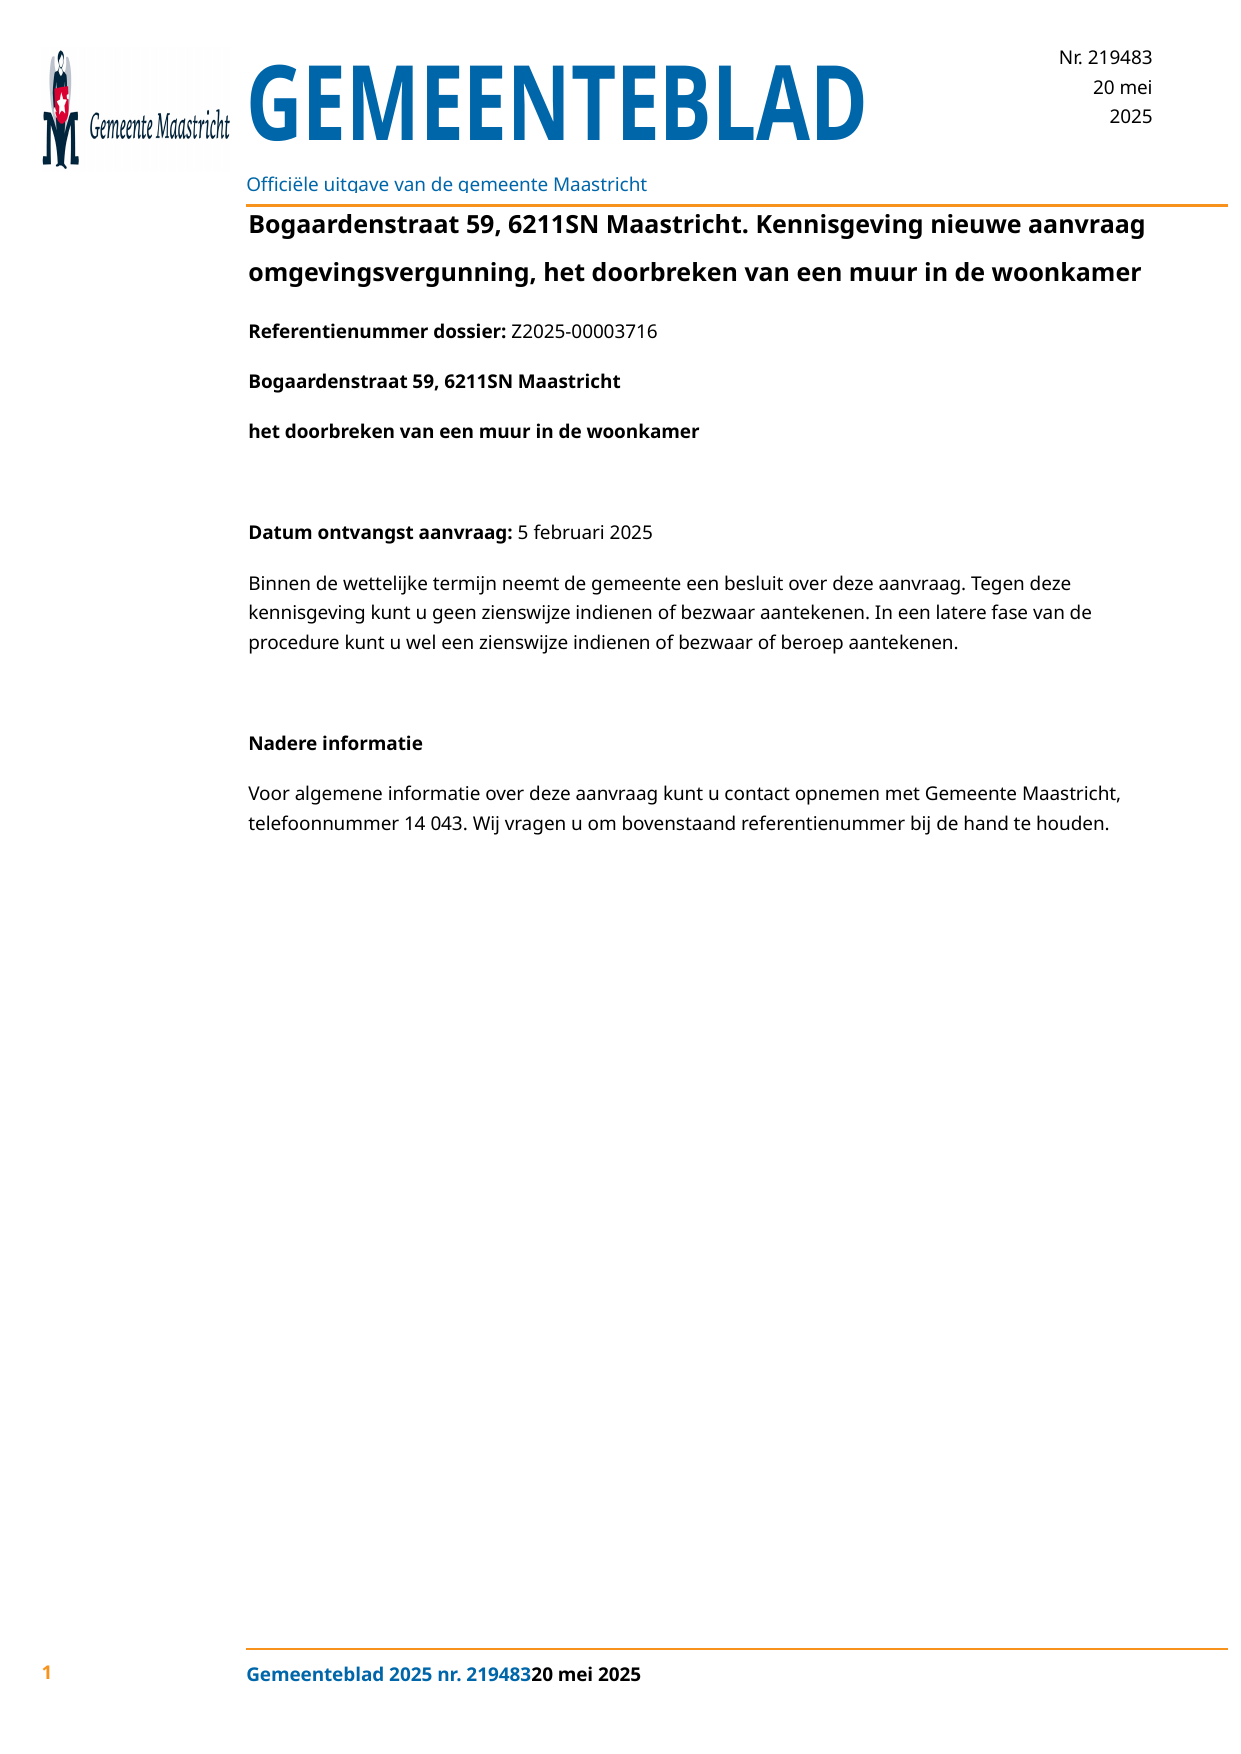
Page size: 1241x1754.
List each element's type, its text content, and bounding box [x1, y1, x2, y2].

text Voor algemene informatie over deze aanvraag kunt u contact opnemen met Gemeente Maastricht, telefoonnummer 14 043. Wij vragen u om bovenstaand referentienummer bij de hand te houden. [248, 780, 1152, 836]
text Bogaardenstraat 59, 6211SN Maastricht [248, 368, 1152, 394]
text Datum ontvangst aanvraag: 5 februari 2025 [248, 519, 1152, 545]
text Binnen de wettelijke termijn neemt de gemeente een besluit over deze aanvraag. Tegen deze kennisgeving kunt u geen zienswijze indienen of bezwaar aantekenen. In een latere fase van de procedure kunt u wel een zienswijze indienen of bezwaar of beroep aantekenen. [248, 570, 1152, 655]
text Referentienummer dossier: Z2025-00003716 [248, 318, 1152, 344]
text Bogaardenstraat 59, 6211SN Maastricht. Kennisgeving nieuwe aanvraag omgevingsvergunning, het doorbreken van een muur in de woonkamer [248, 207, 1152, 288]
text het doorbreken van een muur in de woonkamer [248, 419, 1152, 444]
picture [41, 47, 231, 172]
text Nadere informatie [248, 730, 1152, 756]
